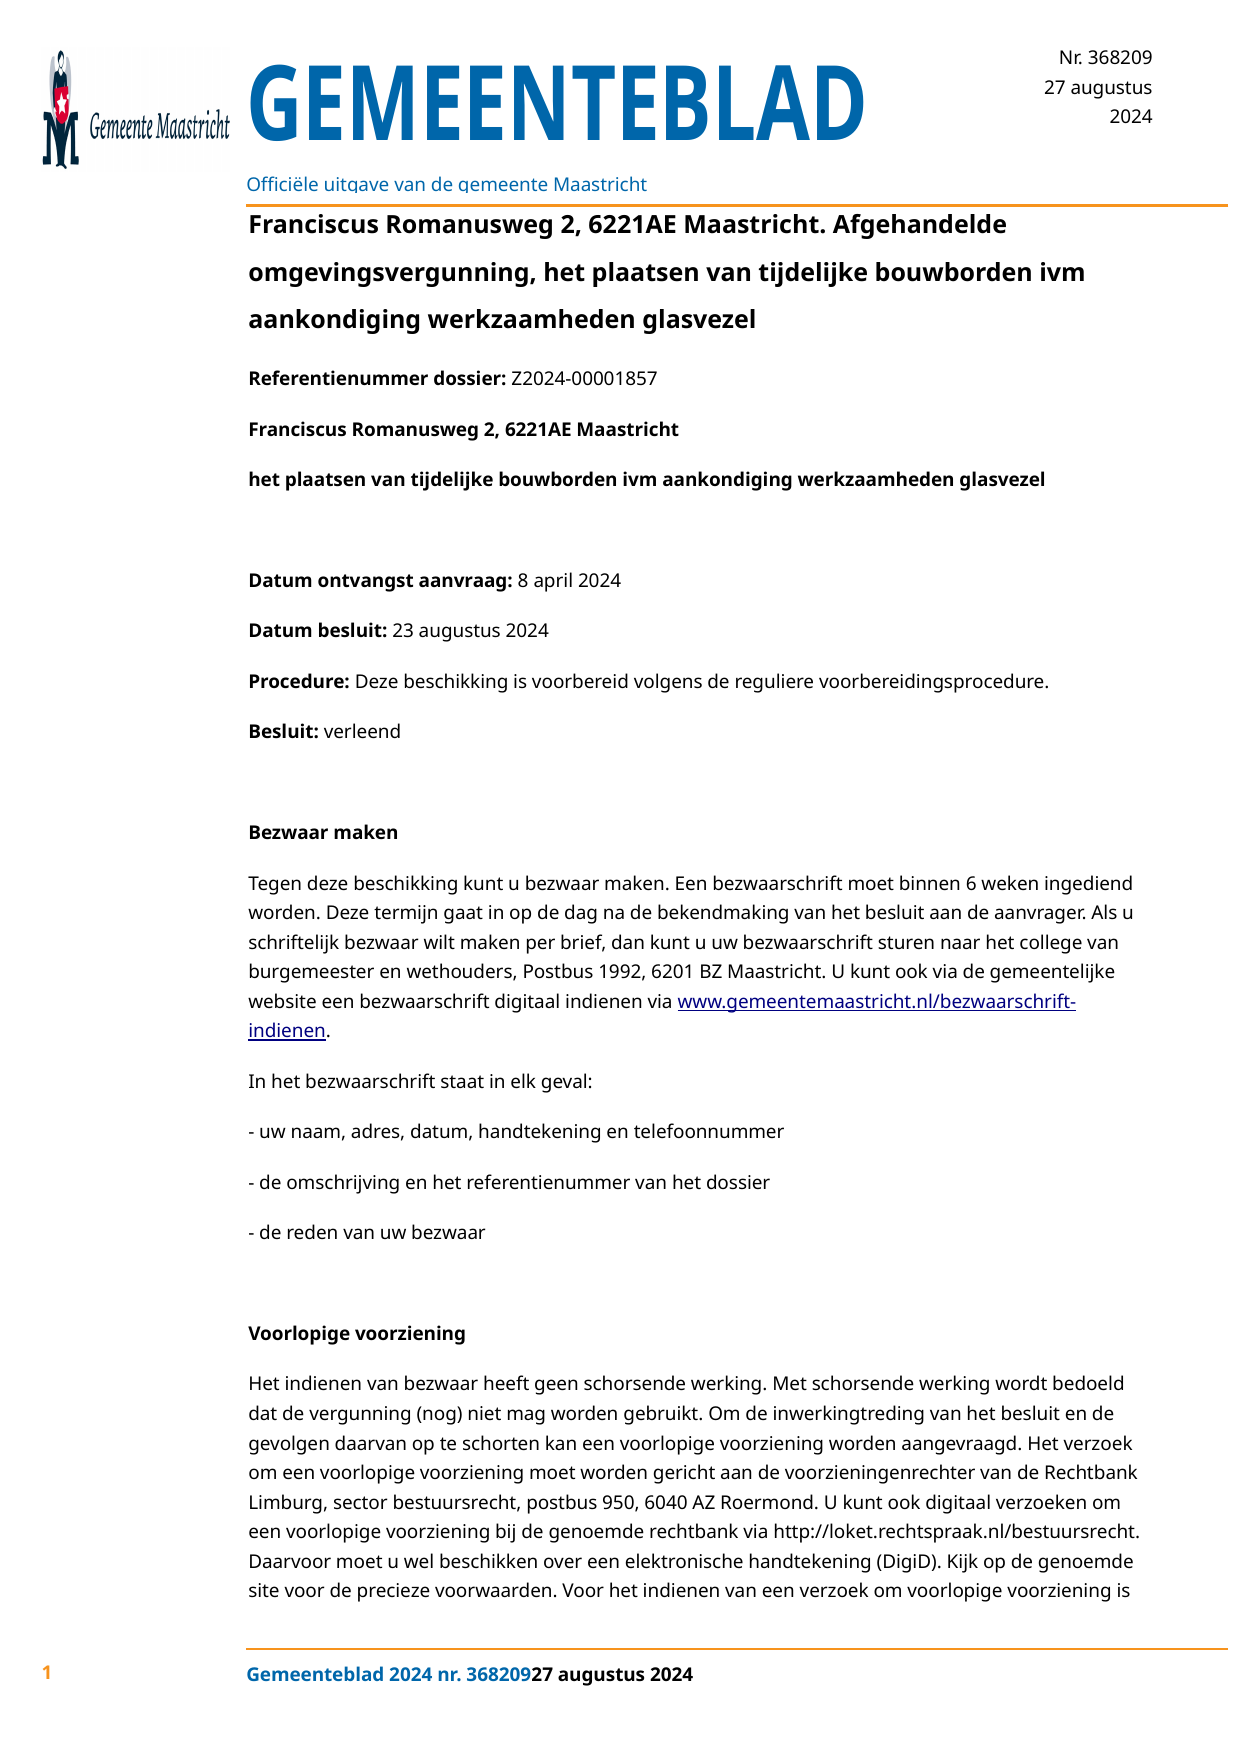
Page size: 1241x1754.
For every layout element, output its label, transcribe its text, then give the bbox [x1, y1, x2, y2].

picture [41, 47, 231, 172]
text In het bezwaarschrift staat in elk geval: [248, 1068, 1152, 1094]
text Voorlopige voorziening [248, 1320, 1152, 1346]
text Franciscus Romanusweg 2, 6221AE Maastricht. Afgehandelde omgevingsvergunning, het plaatsen van tijdelijke bouwborden ivm aankondiging werkzaamheden glasvezel [248, 207, 1152, 336]
text Tegen deze beschikking kunt u bezwaar maken. Een bezwaarschrift moet binnen 6 weken ingediend worden. Deze termijn gaat in op de dag na de bekendmaking van het besluit aan de aanvrager. Als u schriftelijk bezwaar wilt maken per brief, dan kunt u uw bezwaarschrift sturen naar het college van burgemeester en wethouders, Postbus 1992, 6201 BZ Maastricht. U kunt ook via de gemeentelijke website een bezwaarschrift digitaal indienen via www.gemeentemaastricht.nl/bezwaarschrift-indienen. [248, 870, 1152, 1043]
text Bezwaar maken [248, 819, 1152, 845]
text - uw naam, adres, datum, handtekening en telefoonnummer [248, 1118, 1152, 1144]
text Procedure: Deze beschikking is voorbereid volgens de reguliere voorbereidingsprocedure. [248, 668, 1152, 694]
text Het indienen van bezwaar heeft geen schorsende werking. Met schorsende werking wordt bedoeld dat de vergunning (nog) niet mag worden gebruikt. Om de inwerkingtreding van het besluit en de gevolgen daarvan op te schorten kan een voorlopige voorziening worden aangevraagd. Het verzoek om een voorlopige voorziening moet worden gericht aan de voorzieningenrechter van de Rechtbank Limburg, sector bestuursrecht, postbus 950, 6040 AZ Roermond. U kunt ook digitaal verzoeken om een voorlopige voorziening bij de genoemde rechtbank via http://loket.rechtspraak.nl/bestuursrecht. Daarvoor moet u wel beschikken over een elektronische handtekening (DigiD). Kijk op de genoemde site voor de precieze voorwaarden. Voor het indienen van een verzoek om voorlopige voorziening is [248, 1371, 1152, 1603]
text - de omschrijving en het referentienummer van het dossier [248, 1169, 1152, 1194]
text Franciscus Romanusweg 2, 6221AE Maastricht [248, 416, 1152, 442]
text Datum ontvangst aanvraag: 8 april 2024 [248, 567, 1152, 593]
text - de reden van uw bezwaar [248, 1219, 1152, 1245]
text Besluit: verleend [248, 718, 1152, 744]
text Datum besluit: 23 augustus 2024 [248, 618, 1152, 643]
text het plaatsen van tijdelijke bouwborden ivm aankondiging werkzaamheden glasvezel [248, 466, 1152, 492]
text Referentienummer dossier: Z2024-00001857 [248, 366, 1152, 391]
